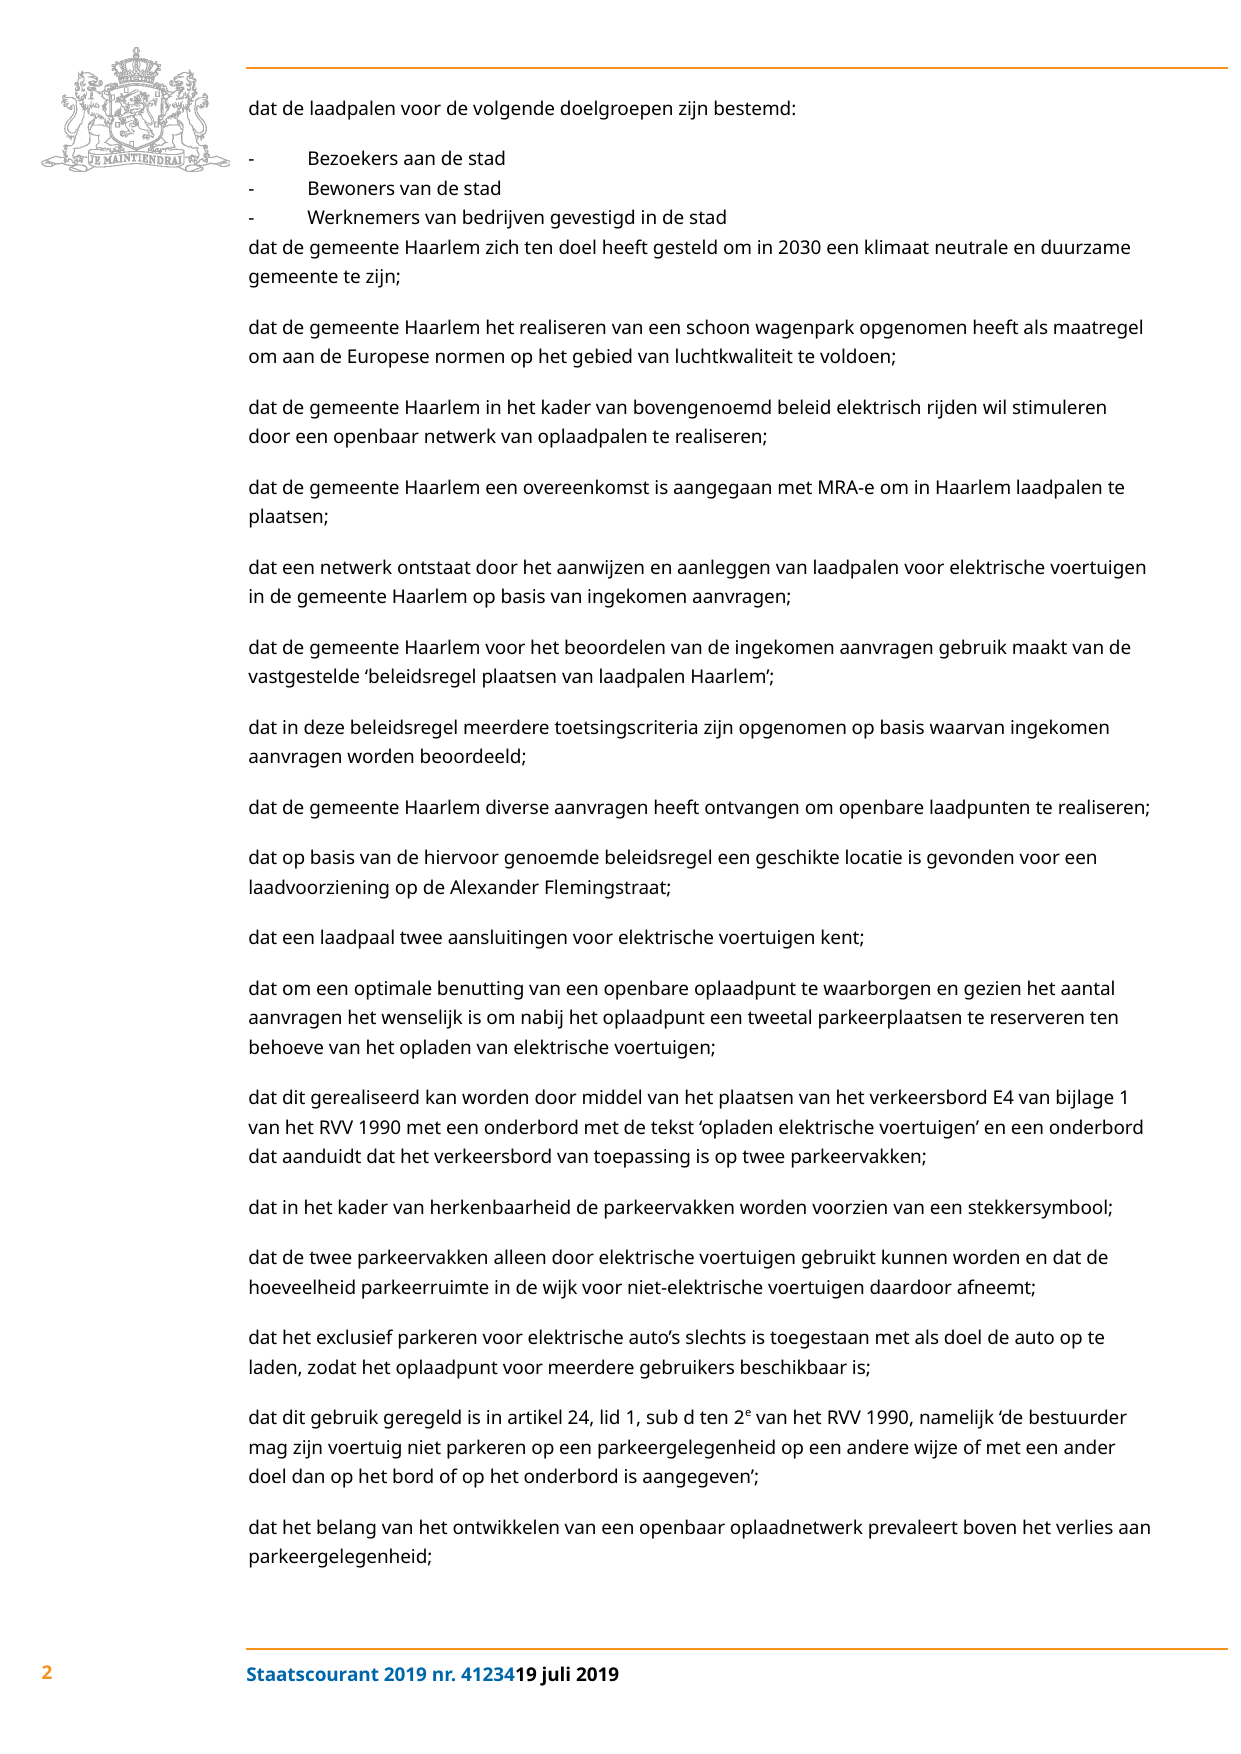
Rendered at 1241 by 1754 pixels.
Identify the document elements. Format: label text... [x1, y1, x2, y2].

text dat op basis van de hiervoor genoemde beleidsregel een geschikte locatie is gevonden voor een laadvoorziening op de Alexander Flemingstraat; [248, 844, 1152, 900]
text dat dit gerealiseerd kan worden door middel van het plaatsen van het verkeersbord E4 van bijlage 1 van het RVV 1990 met een onderbord met de tekst ‘opladen elektrische voertuigen’ en een onderbord dat aanduidt dat het verkeersbord van toepassing is op twee parkeervakken; [248, 1084, 1152, 1169]
list Werknemers van bedrijven gevestigd in de stad [248, 204, 1152, 230]
text dat een laadpaal twee aansluitingen voor elektrische voertuigen kent; [248, 924, 1152, 950]
text dat een netwerk ontstaat door het aanwijzen en aanleggen van laadpalen voor elektrische voertuigen in de gemeente Haarlem op basis van ingekomen aanvragen; [248, 554, 1152, 609]
text dat de gemeente Haarlem voor het beoordelen van de ingekomen aanvragen gebruik maakt van de vastgestelde ‘beleidsregel plaatsen van laadpalen Haarlem’; [248, 634, 1152, 689]
text dat het exclusief parkeren voor elektrische auto’s slechts is toegestaan met als doel de auto op te laden, zodat het oplaadpunt voor meerdere gebruikers beschikbaar is; [248, 1324, 1152, 1380]
text dat de gemeente Haarlem het realiseren van een schoon wagenpark opgenomen heeft als maatregel om aan de Europese normen op het gebied van luchtkwaliteit te voldoen; [248, 314, 1152, 369]
text dat de gemeente Haarlem een overeenkomst is aangegaan met MRA-e om in Haarlem laadpalen te plaatsen; [248, 474, 1152, 529]
text dat dit gebruik geregeld is in artikel 24, lid 1, sub d ten 2e van het RVV 1990, namelijk ‘de bestuurder mag zijn voertuig niet parkeren op een parkeergelegenheid op een andere wijze of met een ander doel dan op het bord of op het onderbord is aangegeven’; [248, 1404, 1152, 1489]
text dat om een optimale benutting van een openbare oplaadpunt te waarborgen en gezien het aantal aanvragen het wenselijk is om nabij het oplaadpunt een tweetal parkeerplaatsen te reserveren ten behoeve van het opladen van elektrische voertuigen; [248, 975, 1152, 1060]
text dat de gemeente Haarlem zich ten doel heeft gesteld om in 2030 een klimaat neutrale en duurzame gemeente te zijn; [248, 234, 1152, 289]
text dat de gemeente Haarlem in het kader van bovengenoemd beleid elektrisch rijden wil stimuleren door een openbaar netwerk van oplaadpalen te realiseren; [248, 394, 1152, 449]
text dat de twee parkeervakken alleen door elektrische voertuigen gebruikt kunnen worden en dat de hoeveelheid parkeerruimte in de wijk voor niet-elektrische voertuigen daardoor afneemt; [248, 1244, 1152, 1300]
text dat de laadpalen voor de volgende doelgroepen zijn bestemd: [248, 95, 1152, 121]
list Bezoekers aan de stad [248, 145, 1152, 171]
list Bewoners van de stad [248, 175, 1152, 201]
picture [41, 47, 231, 172]
text dat in deze beleidsregel meerdere toetsingscriteria zijn opgenomen op basis waarvan ingekomen aanvragen worden beoordeeld; [248, 714, 1152, 769]
text dat het belang van het ontwikkelen van een openbaar oplaadnetwerk prevaleert boven het verlies aan parkeergelegenheid; [248, 1514, 1152, 1569]
text dat de gemeente Haarlem diverse aanvragen heeft ontvangen om openbare laadpunten te realiseren; [248, 794, 1152, 820]
text dat in het kader van herkenbaarheid de parkeervakken worden voorzien van een stekkersymbool; [248, 1194, 1152, 1220]
